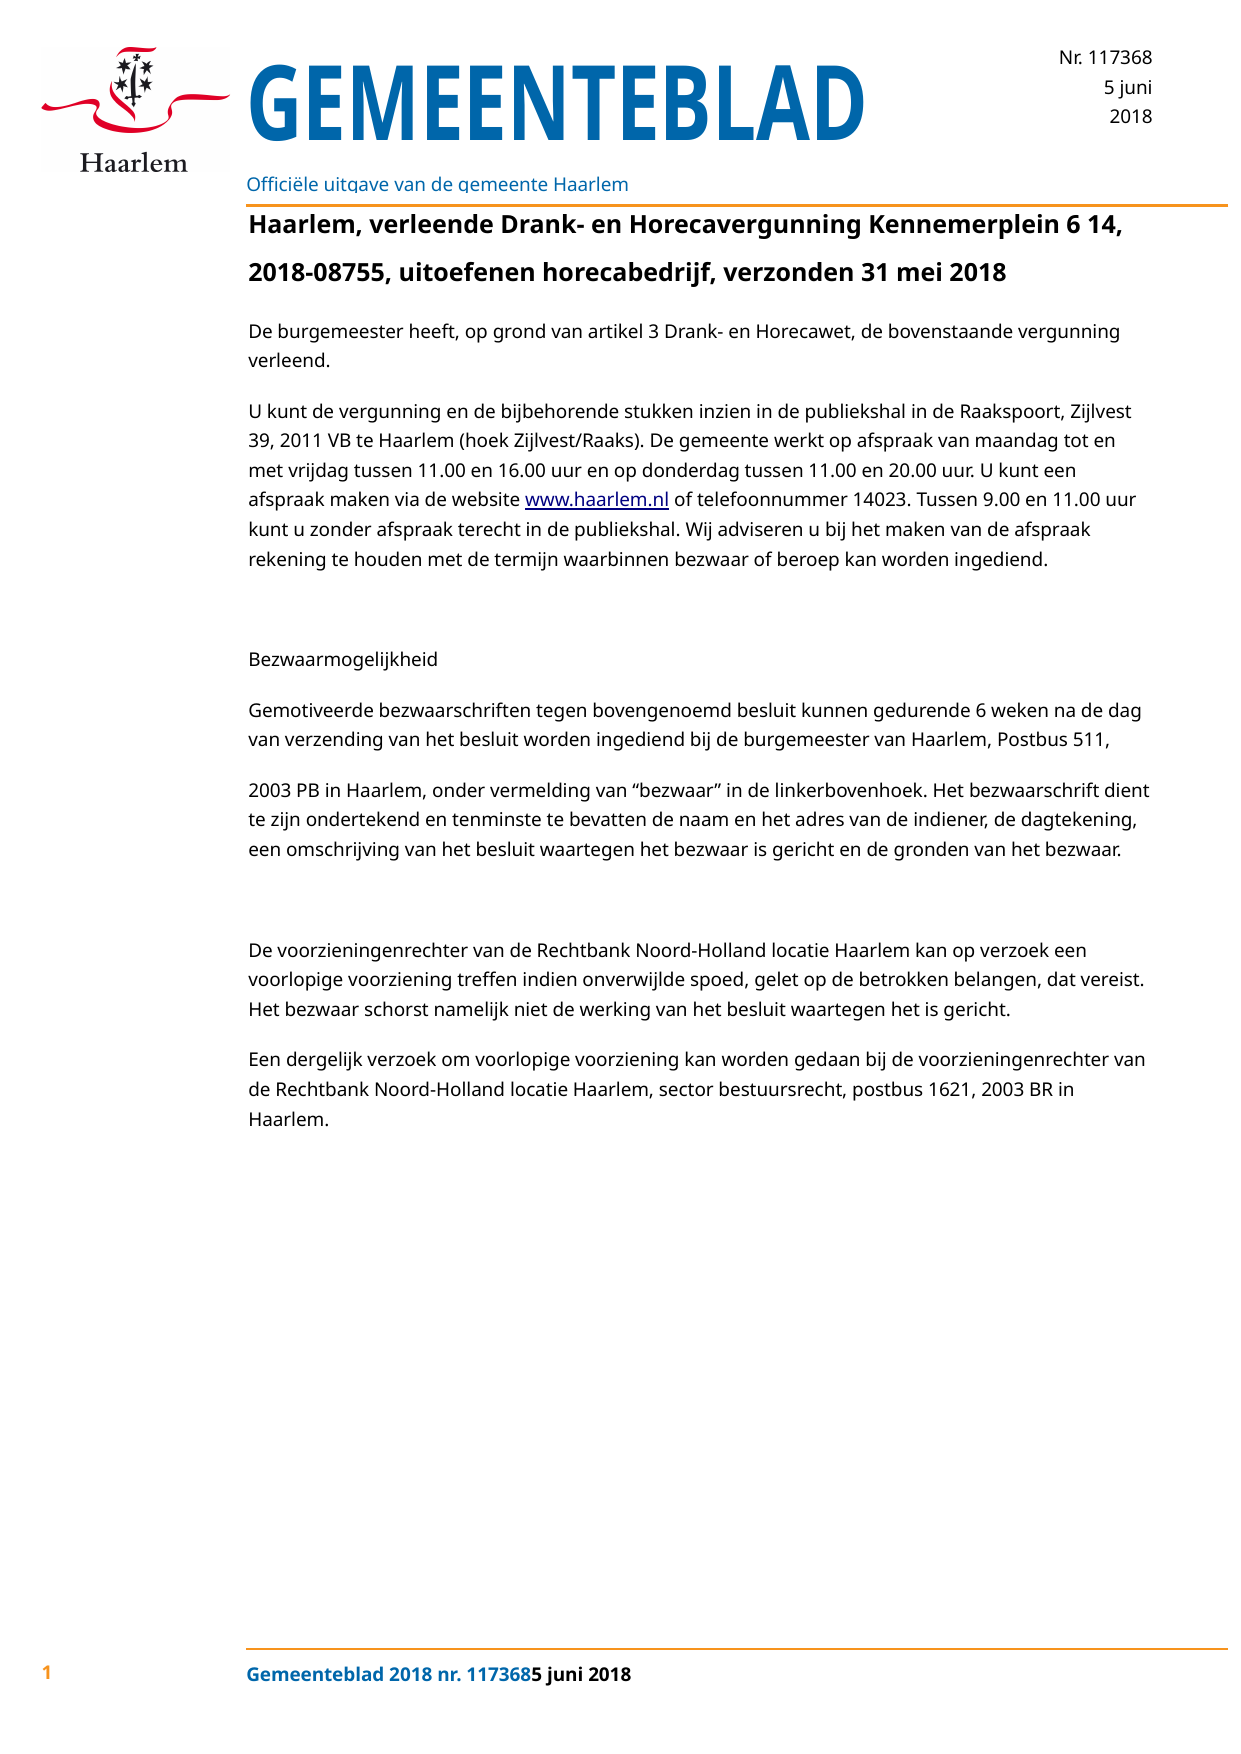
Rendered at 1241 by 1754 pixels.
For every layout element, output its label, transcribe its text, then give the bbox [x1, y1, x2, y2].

text De burgemeester heeft, op grond van artikel 3 Drank- en Horecawet, de bovenstaande vergunning verleend. [248, 318, 1152, 373]
text U kunt de vergunning en de bijbehorende stukken inzien in de publiekshal in de Raakspoort, Zijlvest 39, 2011 VB te Haarlem (hoek Zijlvest/Raaks). De gemeente werkt op afspraak van maandag tot en met vrijdag tussen 11.00 en 16.00 uur en op donderdag tussen 11.00 en 20.00 uur. U kunt een afspraak maken via de website www.haarlem.nl of telefoonnummer 14023. Tussen 9.00 en 11.00 uur kunt u zonder afspraak terecht in de publiekshal. Wij adviseren u bij het maken van de afspraak rekening te houden met de termijn waarbinnen bezwaar of beroep kan worden ingediend. [248, 398, 1152, 572]
text Haarlem, verleende Drank- en Horecavergunning Kennemerplein 6 14, 2018-08755, uitoefenen horecabedrijf, verzonden 31 mei 2018 [248, 207, 1152, 288]
text Bezwaarmogelijkheid [248, 647, 1152, 672]
text Een dergelijk verzoek om voorlopige voorziening kan worden gedaan bij de voorzieningenrechter van de Rechtbank Noord-Holland locatie Haarlem, sector bestuursrecht, postbus 1621, 2003 BR in Haarlem. [248, 1047, 1152, 1132]
text 2003 PB in Haarlem, onder vermelding van “bezwaar” in de linkerbovenhoek. Het bezwaarschrift dient te zijn ondertekend en tenminste te bevatten de naam en het adres van de indiener, de dagtekening, een omschrijving van het besluit waartegen het bezwaar is gericht en de gronden van het bezwaar. [248, 777, 1152, 862]
text De voorzieningenrechter van de Rechtbank Noord-Holland locatie Haarlem kan op verzoek een voorlopige voorziening treffen indien onverwijlde spoed, gelet op de betrokken belangen, dat vereist. Het bezwaar schorst namelijk niet de werking van het besluit waartegen het is gericht. [248, 937, 1152, 1022]
text Gemotiveerde bezwaarschriften tegen bovengenoemd besluit kunnen gedurende 6 weken na de dag van verzending van het besluit worden ingediend bij de burgemeester van Haarlem, Postbus 511, [248, 697, 1152, 752]
picture [41, 47, 231, 172]
